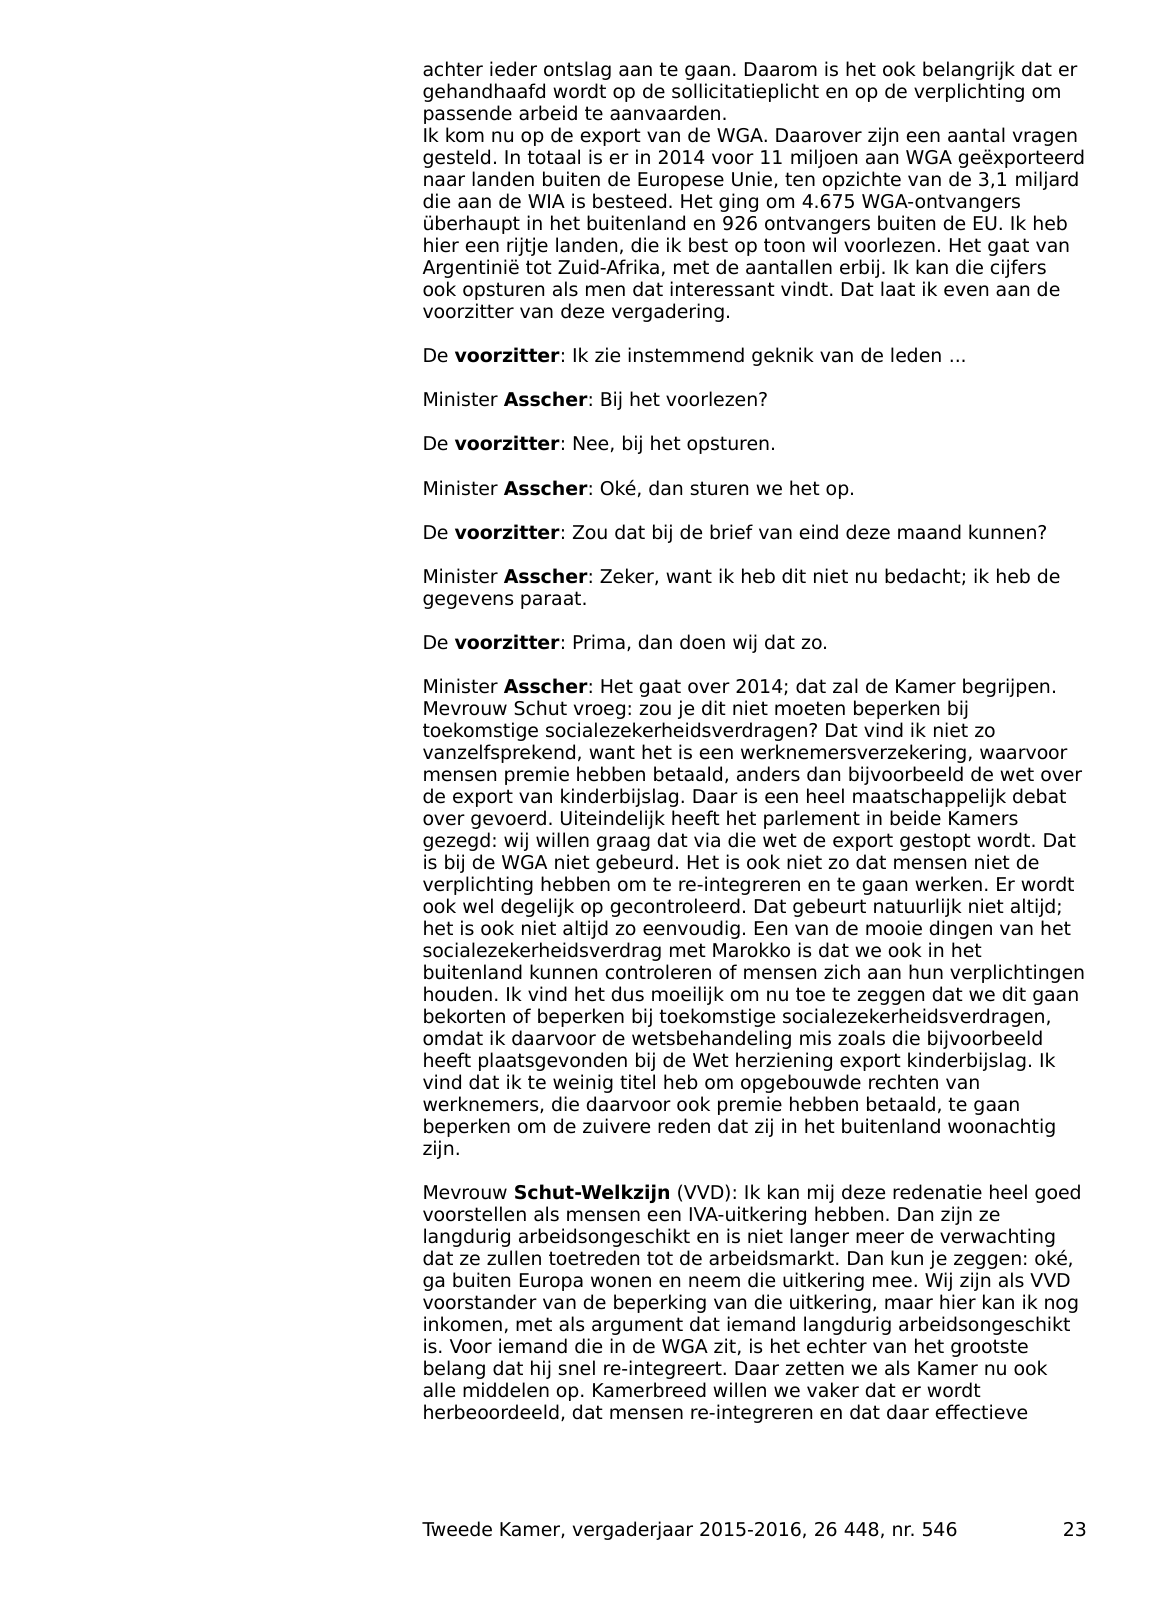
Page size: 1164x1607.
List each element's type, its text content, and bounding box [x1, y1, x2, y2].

text Minister Asscher: Oké, dan sturen we het op. [422, 477, 1087, 499]
text Mevrouw Schut vroeg: zou je dit niet moeten beperken bij toekomstige socialezekerheidsverdragen? Dat vind ik niet zo vanzelfsprekend, want het is een werknemersverzekering, waarvoor mensen premie hebben betaald, anders dan bijvoorbeeld de wet over de export van kinderbijslag. Daar is een heel maatschappelijk debat over gevoerd. Uiteindelijk heeft het parlement in beide Kamers gezegd: wij willen graag dat via die wet de export gestopt wordt. Dat is bij de WGA niet gebeurd. Het is ook niet zo dat mensen niet de verplichting hebben om te re-integreren en te gaan werken. Er wordt ook wel degelijk op gecontroleerd. Dat gebeurt natuurlijk niet altijd; het is ook niet altijd zo eenvoudig. Een van de mooie dingen van het socialezekerheidsverdrag met Marokko is dat we ook in het buitenland kunnen controleren of mensen zich aan hun verplichtingen houden. Ik vind het dus moeilijk om nu toe te zeggen dat we dit gaan bekorten of beperken bij toekomstige socialezekerheidsverdragen, omdat ik daarvoor de wetsbehandeling mis zoals die bijvoorbeeld heeft plaatsgevonden bij de Wet herziening export kinderbijslag. Ik vind dat ik te weinig titel heb om opgebouwde rechten van werknemers, die daarvoor ook premie hebben betaald, te gaan beperken om de zuivere reden dat zij in het buitenland woonachtig zijn. [422, 698, 1087, 1160]
text Minister Asscher: Bij het voorlezen? [422, 389, 1087, 411]
text De voorzitter: Nee, bij het opsturen. [422, 433, 1087, 455]
text De voorzitter: Zou dat bij de brief van eind deze maand kunnen? [422, 522, 1087, 544]
text achter ieder ontslag aan te gaan. Daarom is het ook belangrijk dat er gehandhaafd wordt op de sollicitatieplicht en op de verplichting om passende arbeid te aanvaarden. [422, 59, 1087, 125]
text Minister Asscher: Zeker, want ik heb dit niet nu bedacht; ik heb de gegevens paraat. [422, 566, 1087, 610]
text Ik kom nu op de export van de WGA. Daarover zijn een aantal vragen gesteld. In totaal is er in 2014 voor 11 miljoen aan WGA geëxporteerd naar landen buiten de Europese Unie, ten opzichte van de 3,1 miljard die aan de WIA is besteed. Het ging om 4.675 WGA-ontvangers überhaupt in het buitenland en 926 ontvangers buiten de EU. Ik heb hier een rijtje landen, die ik best op toon wil voorlezen. Het gaat van Argentinië tot Zuid-Afrika, met de aantallen erbij. Ik kan die cijfers ook opsturen als men dat interessant vindt. Dat laat ik even aan de voorzitter van deze vergadering. [422, 125, 1087, 323]
text De voorzitter: Ik zie instemmend geknik van de leden ... [422, 345, 1087, 367]
text De voorzitter: Prima, dan doen wij dat zo. [422, 632, 1087, 654]
text Minister Asscher: Het gaat over 2014; dat zal de Kamer begrijpen. [422, 676, 1087, 698]
text Mevrouw Schut-Welkzijn (VVD): Ik kan mij deze redenatie heel goed voorstellen als mensen een IVA-uitkering hebben. Dan zijn ze langdurig arbeidsongeschikt en is niet langer meer de verwachting dat ze zullen toetreden tot de arbeidsmarkt. Dan kun je zeggen: oké, ga buiten Europa wonen en neem die uitkering mee. Wij zijn als VVD voorstander van de beperking van die uitkering, maar hier kan ik nog inkomen, met als argument dat iemand langdurig arbeidsongeschikt is. Voor iemand die in de WGA zit, is het echter van het grootste belang dat hij snel re-integreert. Daar zetten we als Kamer nu ook alle middelen op. Kamerbreed willen we vaker dat er wordt herbeoordeeld, dat mensen re-integreren en dat daar effectieve [422, 1182, 1087, 1424]
